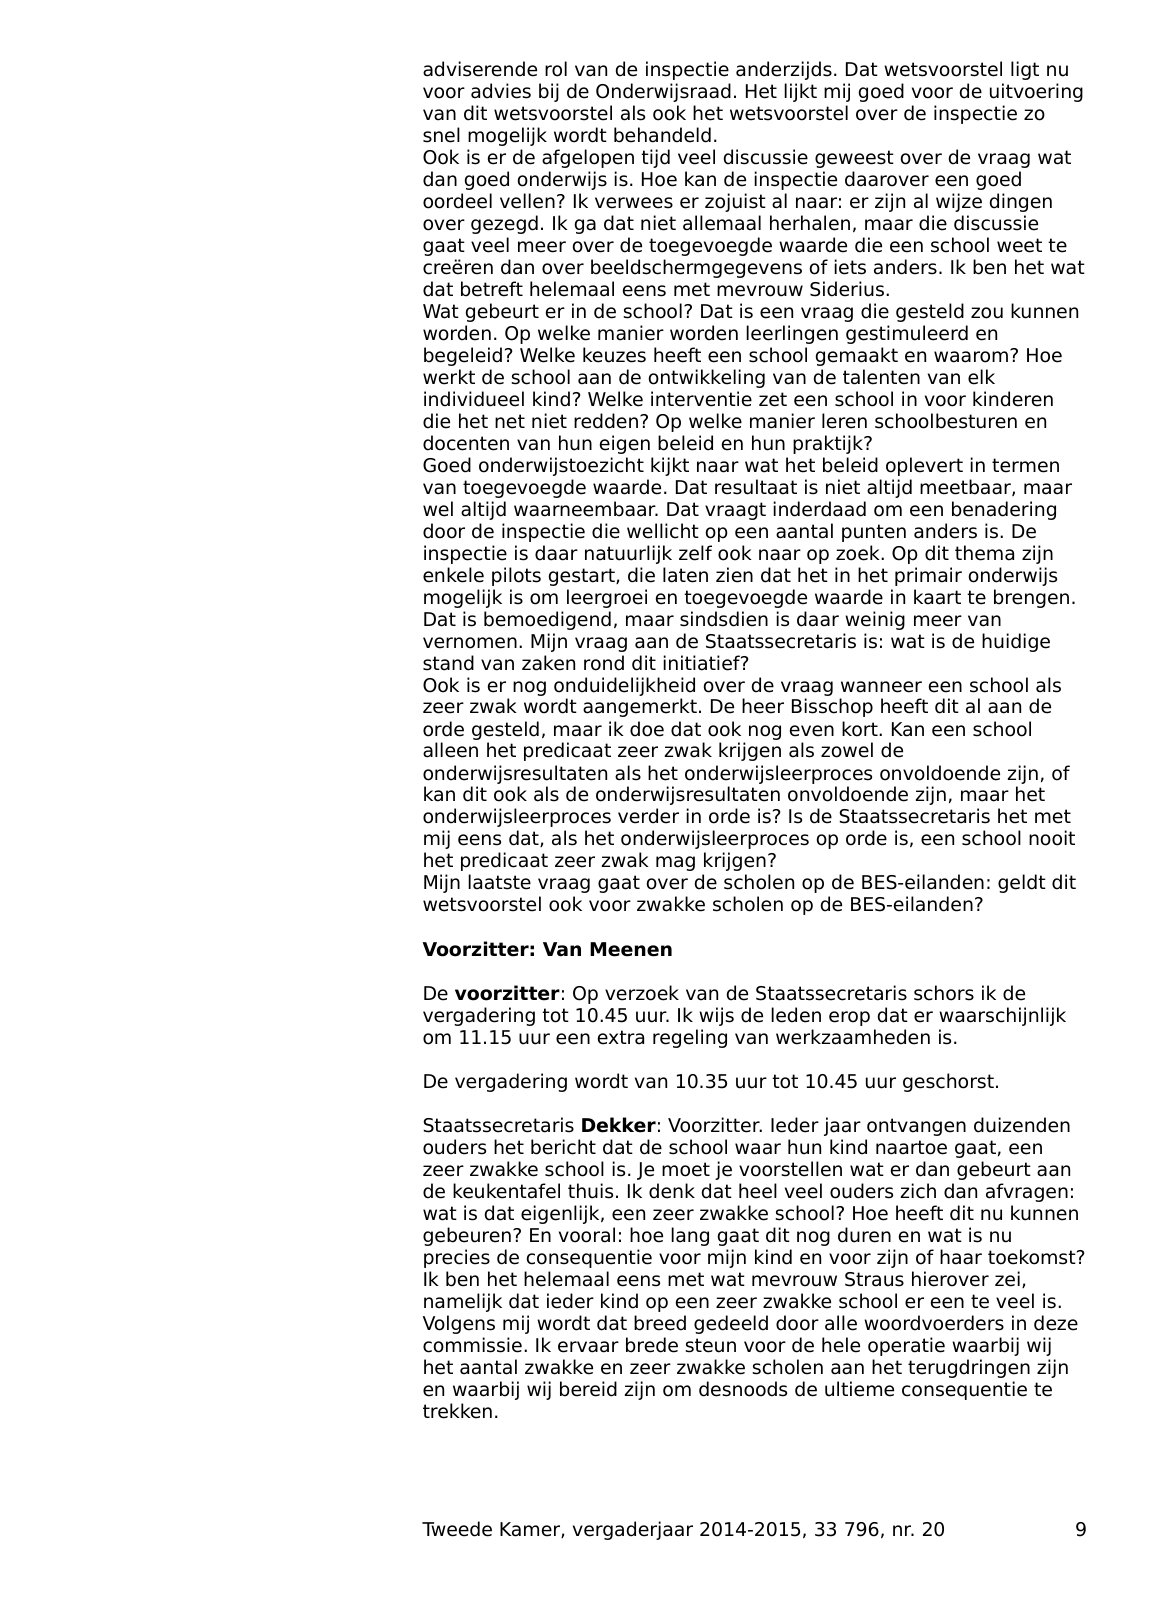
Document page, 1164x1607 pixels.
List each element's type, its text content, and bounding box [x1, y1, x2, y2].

text Mijn laatste vraag gaat over de scholen op de BES-eilanden: geldt dit wetsvoorstel ook voor zwakke scholen op de BES-eilanden? [422, 872, 1087, 916]
text Goed onderwijstoezicht kijkt naar wat het beleid oplevert in termen van toegevoegde waarde. Dat resultaat is niet altijd meetbaar, maar wel altijd waarneembaar. Dat vraagt inderdaad om een benadering door de inspectie die wellicht op een aantal punten anders is. De inspectie is daar natuurlijk zelf ook naar op zoek. Op dit thema zijn enkele pilots gestart, die laten zien dat het in het primair onderwijs mogelijk is om leergroei en toegevoegde waarde in kaart te brengen. Dat is bemoedigend, maar sindsdien is daar weinig meer van vernomen. Mijn vraag aan de Staatssecretaris is: wat is de huidige stand van zaken rond dit initiatief? [422, 455, 1087, 674]
text De voorzitter: Op verzoek van de Staatssecretaris schors ik de vergadering tot 10.45 uur. Ik wijs de leden erop dat er waarschijnlijk om 11.15 uur een extra regeling van werkzaamheden is. [422, 983, 1087, 1048]
subtitle Voorzitter: Van Meenen [422, 938, 1087, 960]
text Ook is er nog onduidelijkheid over de vraag wanneer een school als zeer zwak wordt aangemerkt. De heer Bisschop heeft dit al aan de orde gesteld, maar ik doe dat ook nog even kort. Kan een school alleen het predicaat zeer zwak krijgen als zowel de onderwijsresultaten als het onderwijsleerproces onvoldoende zijn, of kan dit ook als de onderwijsresultaten onvoldoende zijn, maar het onderwijsleerproces verder in orde is? Is de Staatssecretaris het met mij eens dat, als het onderwijsleerproces op orde is, een school nooit het predicaat zeer zwak mag krijgen? [422, 674, 1087, 872]
text adviserende rol van de inspectie anderzijds. Dat wetsvoorstel ligt nu voor advies bij de Onderwijsraad. Het lijkt mij goed voor de uitvoering van dit wetsvoorstel als ook het wetsvoorstel over de inspectie zo snel mogelijk wordt behandeld. [422, 59, 1087, 147]
text Ook is er de afgelopen tijd veel discussie geweest over de vraag wat dan goed onderwijs is. Hoe kan de inspectie daarover een goed oordeel vellen? Ik verwees er zojuist al naar: er zijn al wijze dingen over gezegd. Ik ga dat niet allemaal herhalen, maar die discussie gaat veel meer over de toegevoegde waarde die een school weet te creëren dan over beeldschermgegevens of iets anders. Ik ben het wat dat betreft helemaal eens met mevrouw Siderius. [422, 147, 1087, 301]
text De vergadering wordt van 10.35 uur tot 10.45 uur geschorst. [422, 1071, 1087, 1093]
text Wat gebeurt er in de school? Dat is een vraag die gesteld zou kunnen worden. Op welke manier worden leerlingen gestimuleerd en begeleid? Welke keuzes heeft een school gemaakt en waarom? Hoe werkt de school aan de ontwikkeling van de talenten van elk individueel kind? Welke interventie zet een school in voor kinderen die het net niet redden? Op welke manier leren schoolbesturen en docenten van hun eigen beleid en hun praktijk? [422, 301, 1087, 455]
text Staatssecretaris Dekker: Voorzitter. Ieder jaar ontvangen duizenden ouders het bericht dat de school waar hun kind naartoe gaat, een zeer zwakke school is. Je moet je voorstellen wat er dan gebeurt aan de keukentafel thuis. Ik denk dat heel veel ouders zich dan afvragen: wat is dat eigenlijk, een zeer zwakke school? Hoe heeft dit nu kunnen gebeuren? En vooral: hoe lang gaat dit nog duren en wat is nu precies de consequentie voor mijn kind en voor zijn of haar toekomst? Ik ben het helemaal eens met wat mevrouw Straus hierover zei, namelijk dat ieder kind op een zeer zwakke school er een te veel is. Volgens mij wordt dat breed gedeeld door alle woordvoerders in deze commissie. Ik ervaar brede steun voor de hele operatie waarbij wij het aantal zwakke en zeer zwakke scholen aan het terugdringen zijn en waarbij wij bereid zijn om desnoods de ultieme consequentie te trekken. [422, 1115, 1087, 1423]
